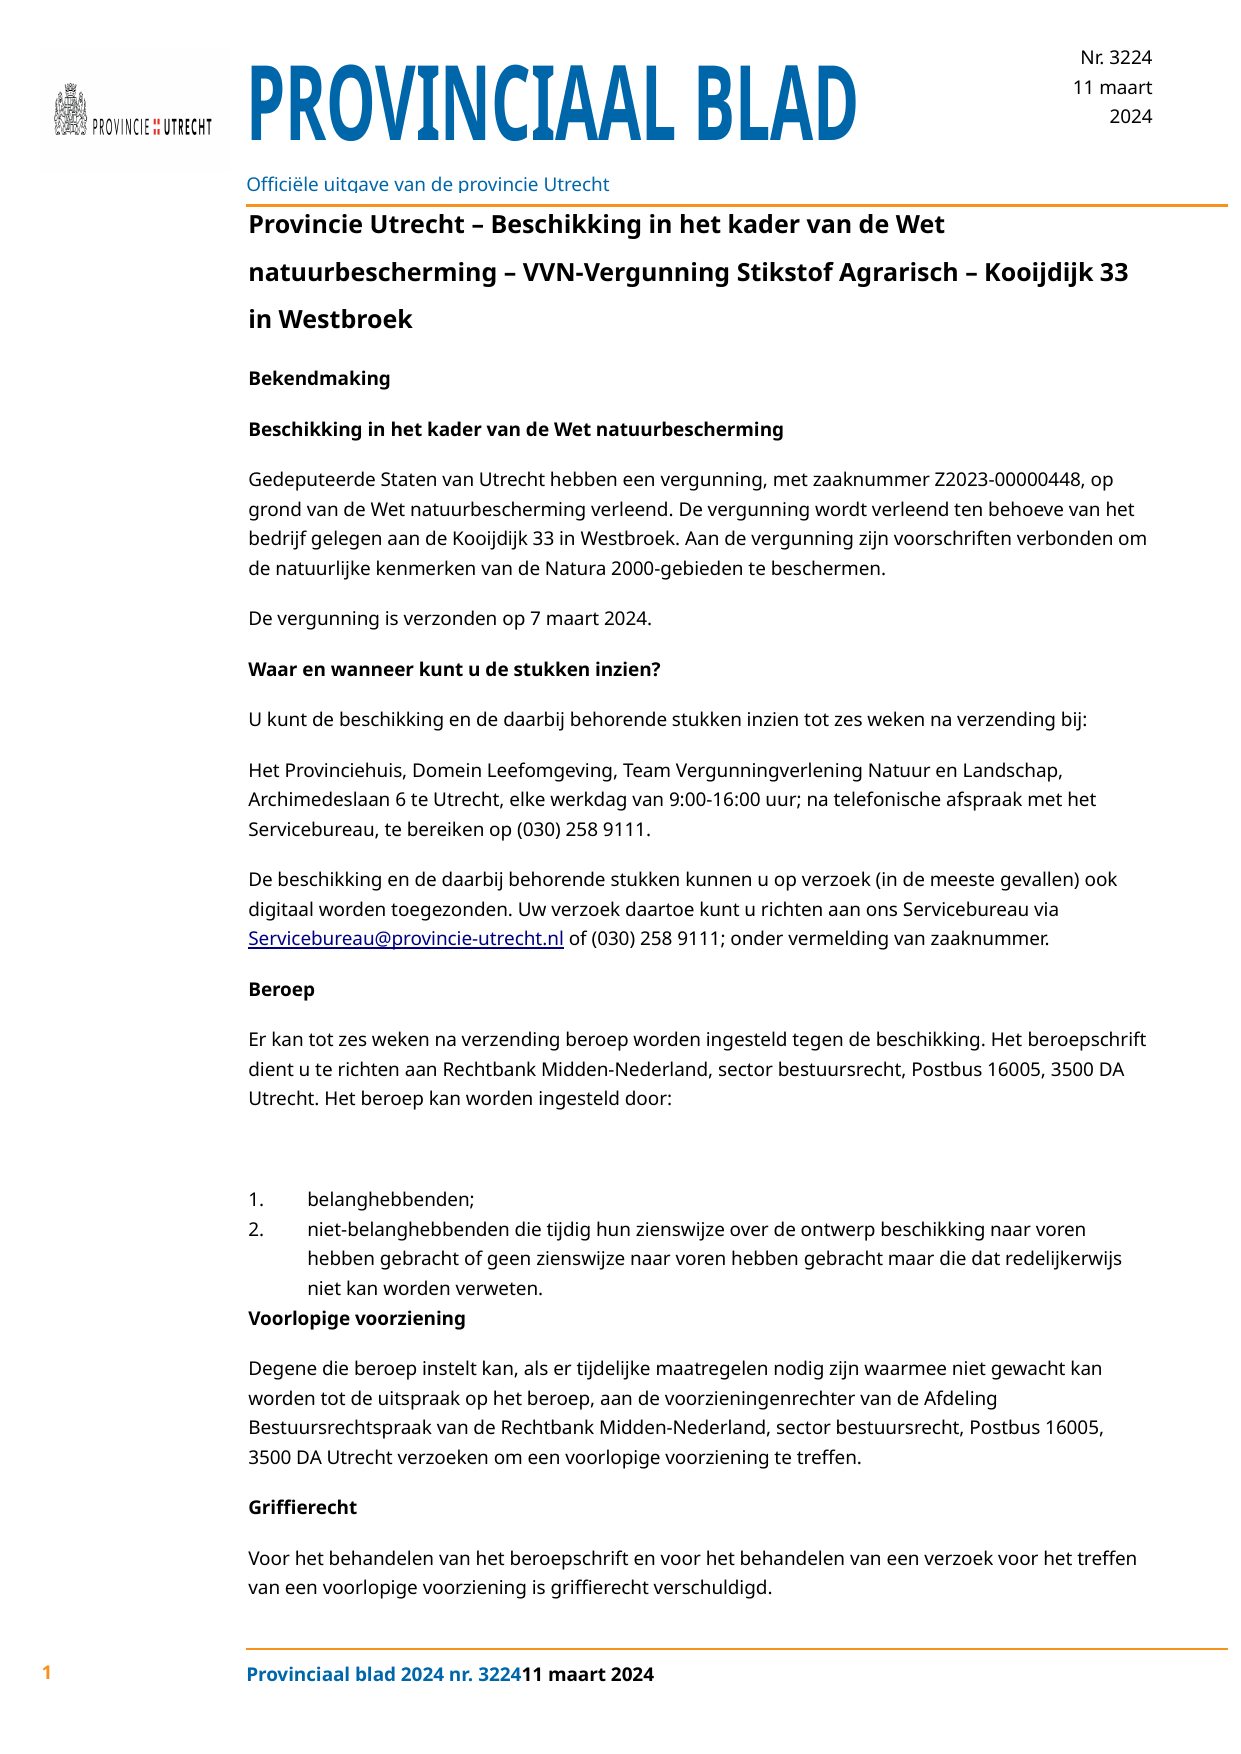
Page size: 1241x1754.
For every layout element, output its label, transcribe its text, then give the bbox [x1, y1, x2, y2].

text Beroep [248, 976, 1152, 1002]
text De vergunning is verzonden op 7 maart 2024. [248, 606, 1152, 631]
text Bekendmaking [248, 366, 1152, 391]
text Gedeputeerde Staten van Utrecht hebben een vergunning, met zaaknummer Z2023-00000448, op grond van de Wet natuurbescherming verleend. De vergunning wordt verleend ten behoeve van het bedrijf gelegen aan de Kooijdijk 33 in Westbroek. Aan de vergunning zijn voorschriften verbonden om de natuurlijke kenmerken van de Natura 2000-gebieden te beschermen. [248, 466, 1152, 581]
text Voorlopige voorziening [248, 1305, 1152, 1330]
text Griffierecht [248, 1494, 1152, 1520]
text U kunt de beschikking en de daarbij behorende stukken inzien tot zes weken na verzending bij: [248, 706, 1152, 732]
text Degene die beroep instelt kan, als er tijdelijke maatregelen nodig zijn waarmee niet gewacht kan worden tot de uitspraak op het beroep, aan de voorzieningenrechter van de Afdeling Bestuursrechtspraak van de Rechtbank Midden-Nederland, sector bestuursrecht, Postbus 16005, 3500 DA Utrecht verzoeken om een voorlopige voorziening te treffen. [248, 1355, 1152, 1469]
text Er kan tot zes weken na verzending beroep worden ingesteld tegen de beschikking. Het beroepschrift dient u te richten aan Rechtbank Midden-Nederland, sector bestuursrecht, Postbus 16005, 3500 DA Utrecht. Het beroep kan worden ingesteld door: [248, 1026, 1152, 1111]
text Provincie Utrecht – Beschikking in het kader van de Wet natuurbescherming – VVN-Vergunning Stikstof Agrarisch – Kooijdijk 33 in Westbroek [248, 207, 1152, 336]
text Het Provinciehuis, Domein Leefomgeving, Team Vergunningverlening Natuur en Landschap, Archimedeslaan 6 te Utrecht, elke werkdag van 9:00-16:00 uur; na telefonische afspraak met het Servicebureau, te bereiken op (030) 258 9111. [248, 757, 1152, 842]
text Voor het behandelen van het beroepschrift en voor het behandelen van een verzoek voor het treffen van een voorlopige voorziening is griffierecht verschuldigd. [248, 1545, 1152, 1600]
text Waar en wanneer kunt u de stukken inzien? [248, 656, 1152, 682]
list belanghebbenden; [248, 1186, 1152, 1212]
text Beschikking in het kader van de Wet natuurbescherming [248, 416, 1152, 442]
list niet-belanghebbenden die tijdig hun zienswijze over de ontwerp beschikking naar voren hebben gebracht of geen zienswijze naar voren hebben gebracht maar die dat redelijkerwijs niet kan worden verweten. [248, 1216, 1152, 1301]
text De beschikking en de daarbij behorende stukken kunnen u op verzoek (in de meeste gevallen) ook digitaal worden toegezonden. Uw verzoek daartoe kunt u richten aan ons Servicebureau via Servicebureau@provincie-utrecht.nl of (030) 258 9111; onder vermelding van zaaknummer. [248, 866, 1152, 951]
picture [41, 47, 231, 172]
